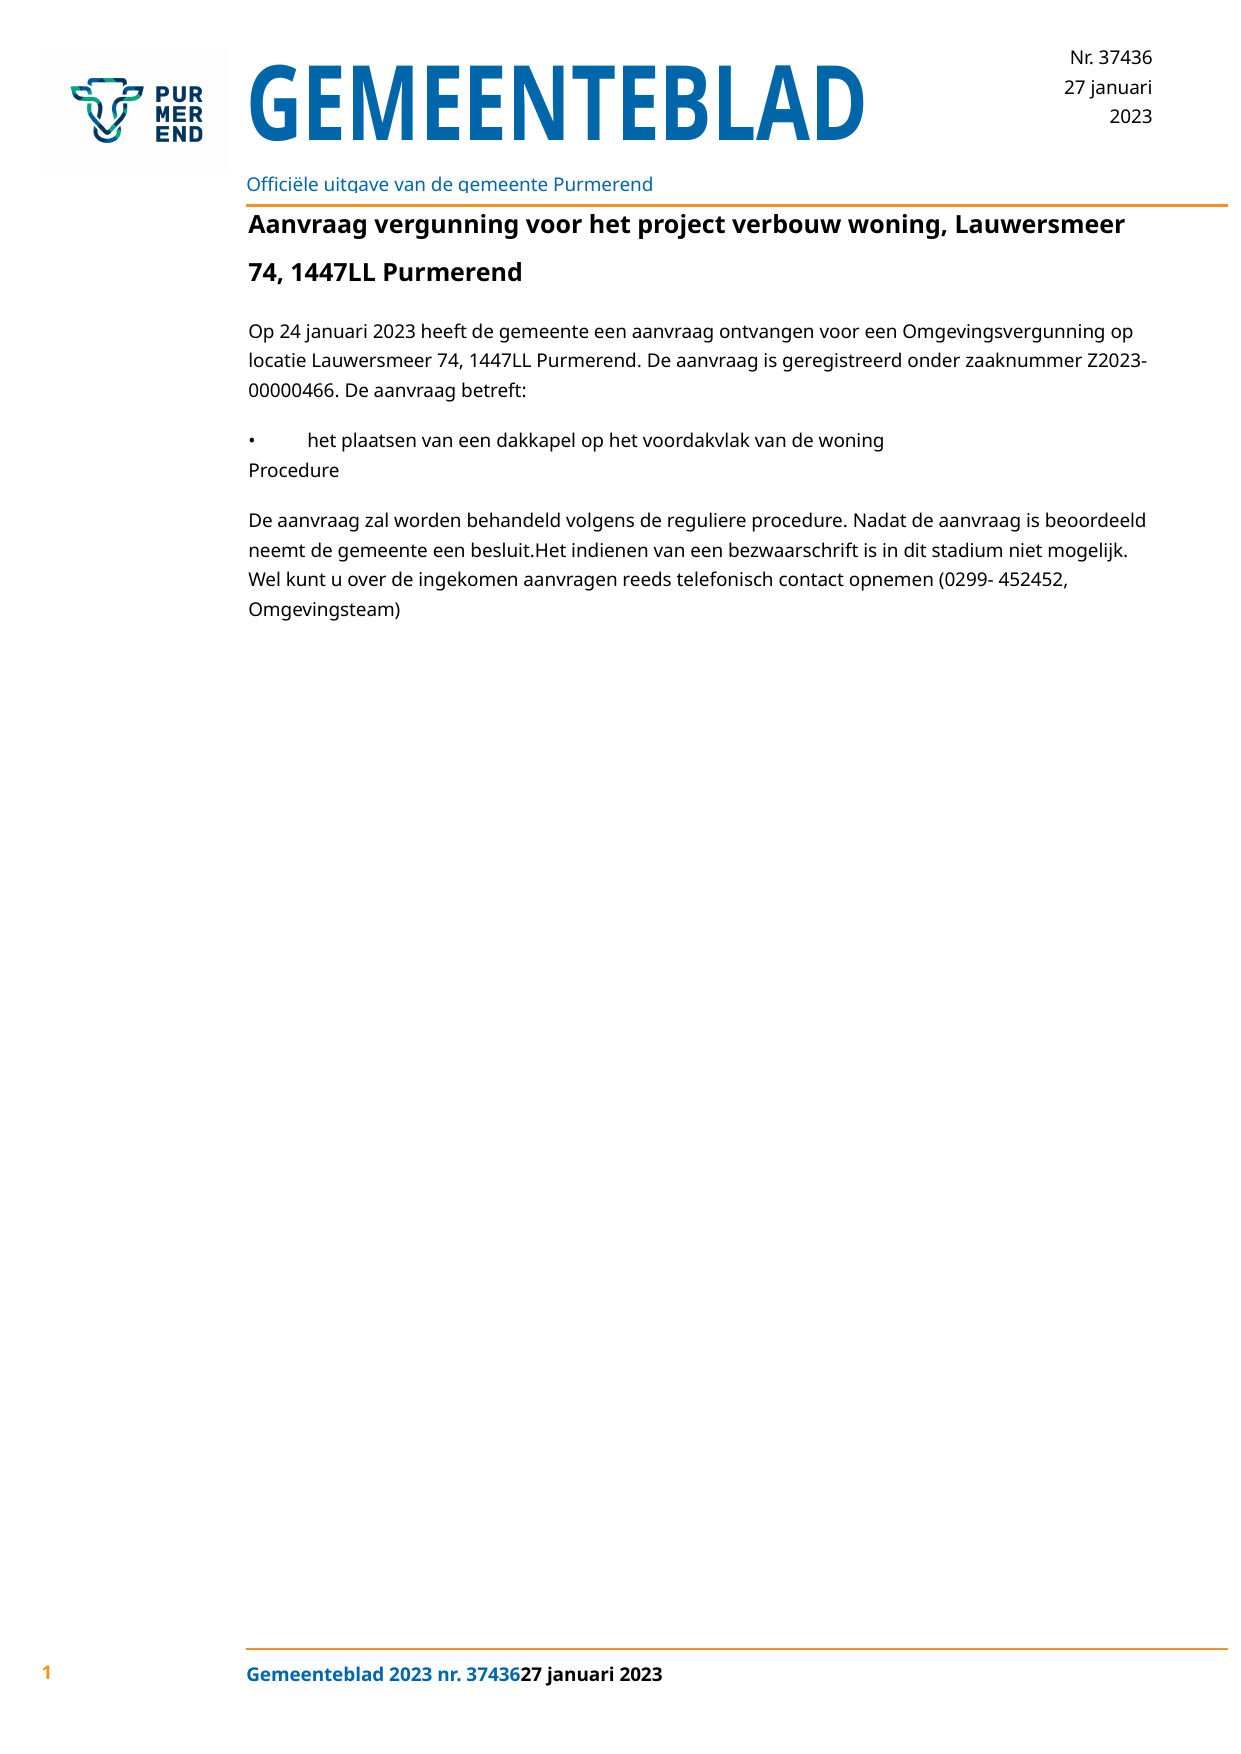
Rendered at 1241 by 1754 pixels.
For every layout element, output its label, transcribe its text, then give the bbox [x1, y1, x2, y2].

text Aanvraag vergunning voor het project verbouw woning, Lauwersmeer 74, 1447LL Purmerend [248, 207, 1152, 288]
picture [41, 47, 231, 172]
list het plaatsen van een dakkapel op het voordakvlak van de woning [248, 427, 1152, 453]
text Op 24 januari 2023 heeft de gemeente een aanvraag ontvangen voor een Omgevingsvergunning op locatie Lauwersmeer 74, 1447LL Purmerend. De aanvraag is geregistreerd onder zaaknummer Z2023-00000466. De aanvraag betreft: [248, 318, 1152, 403]
text De aanvraag zal worden behandeld volgens de reguliere procedure. Nadat de aanvraag is beoordeeld neemt de gemeente een besluit.Het indienen van een bezwaarschrift is in dit stadium niet mogelijk. Wel kunt u over de ingekomen aanvragen reeds telefonisch contact opnemen (0299- 452452, Omgevingsteam) [248, 507, 1152, 622]
text Procedure [248, 457, 1152, 483]
